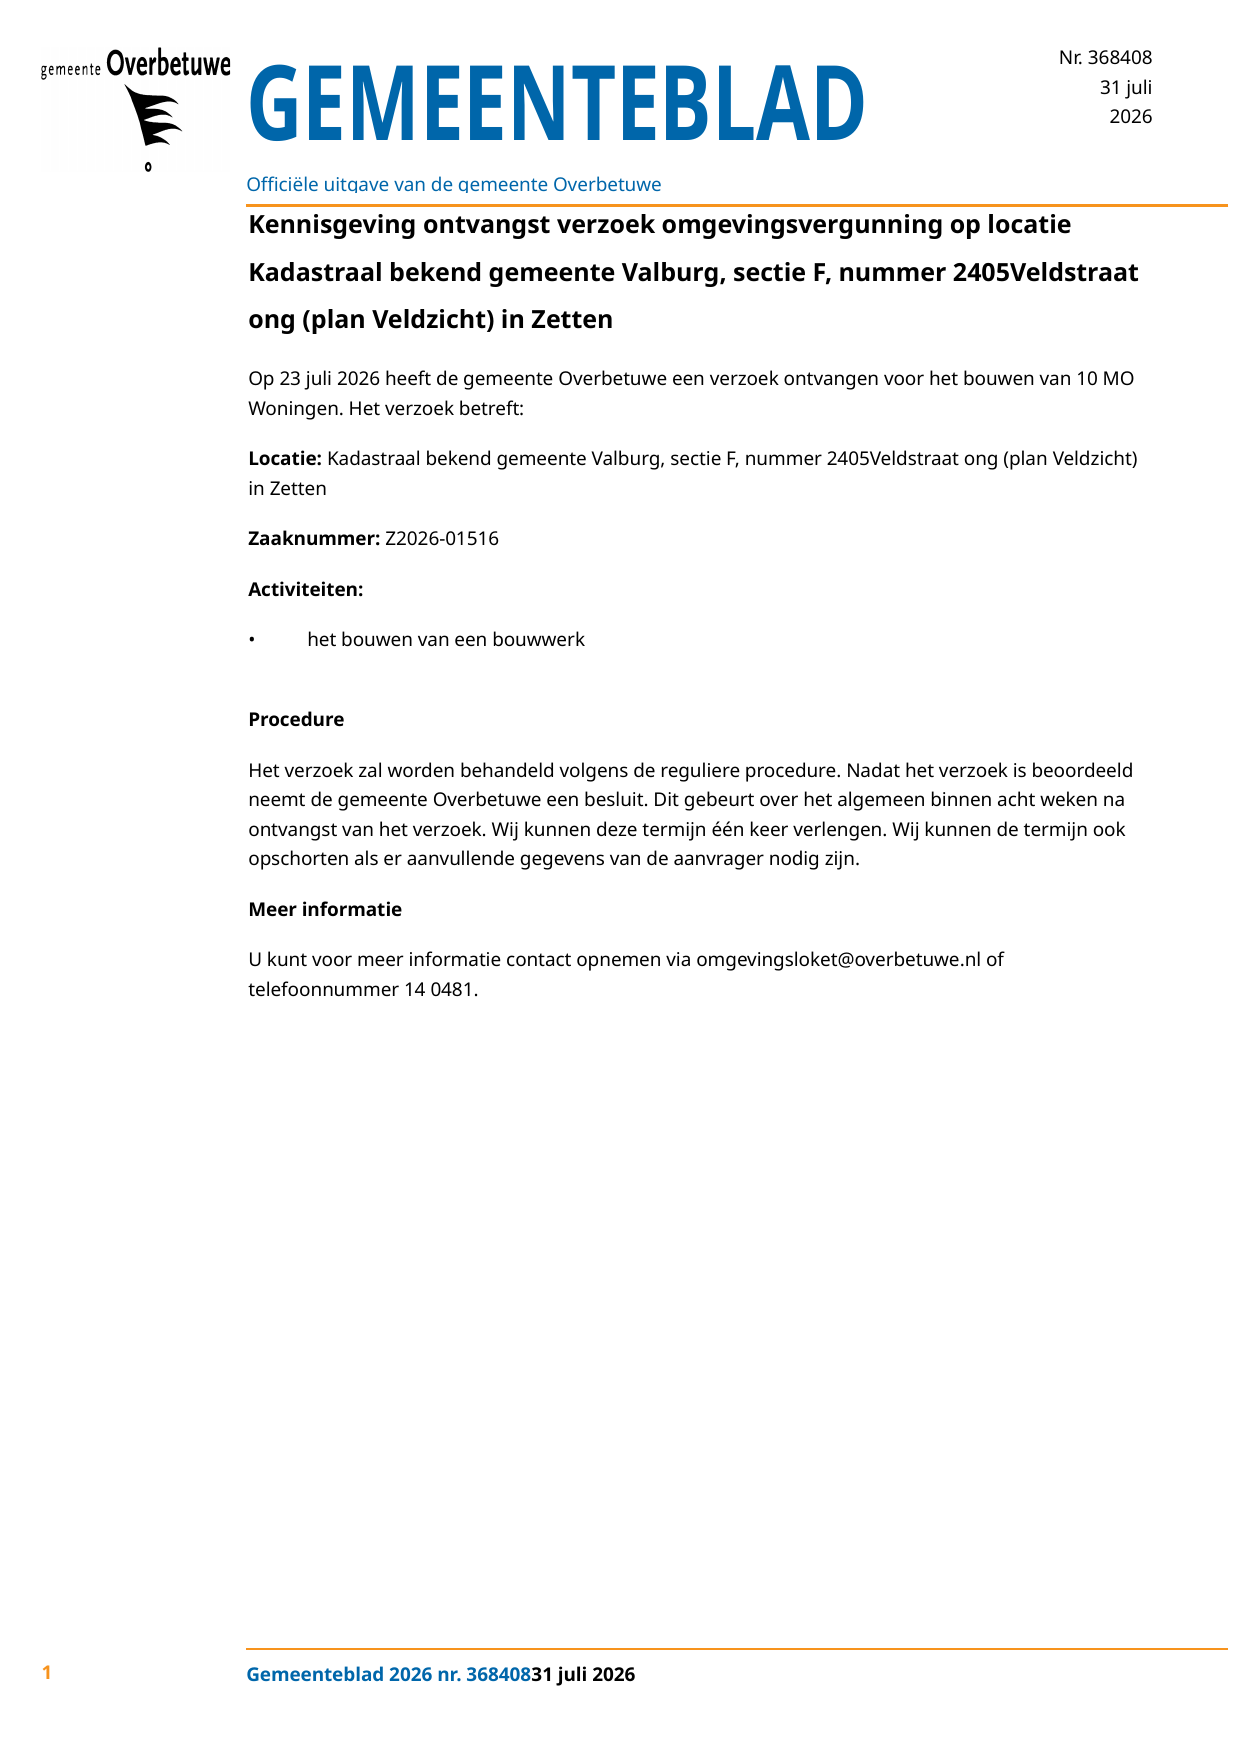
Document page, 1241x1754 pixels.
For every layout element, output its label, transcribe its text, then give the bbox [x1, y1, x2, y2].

text Activiteiten: [248, 576, 1152, 602]
text Het verzoek zal worden behandeld volgens de reguliere procedure. Nadat het verzoek is beoordeeld neemt de gemeente Overbetuwe een besluit. Dit gebeurt over het algemeen binnen acht weken na ontvangst van het verzoek. Wij kunnen deze termijn één keer verlengen. Wij kunnen de termijn ook opschorten als er aanvullende gegevens van de aanvrager nodig zijn. [248, 757, 1152, 871]
text Meer informatie [248, 896, 1152, 922]
text Op 23 juli 2026 heeft de gemeente Overbetuwe een verzoek ontvangen voor het bouwen van 10 MO Woningen. Het verzoek betreft: [248, 366, 1152, 421]
text Zaaknummer: Z2026-01516 [248, 526, 1152, 551]
list het bouwen van een bouwwerk [248, 626, 1152, 652]
text U kunt voor meer informatie contact opnemen via omgevingsloket@overbetuwe.nl of telefoonnummer 14 0481. [248, 946, 1152, 1002]
text Kennisgeving ontvangst verzoek omgevingsvergunning op locatie Kadastraal bekend gemeente Valburg, sectie F, nummer 2405Veldstraat ong (plan Veldzicht) in Zetten [248, 207, 1152, 336]
text Procedure [248, 706, 1152, 732]
text Locatie: Kadastraal bekend gemeente Valburg, sectie F, nummer 2405Veldstraat ong (plan Veldzicht) in Zetten [248, 446, 1152, 501]
picture [41, 47, 231, 172]
